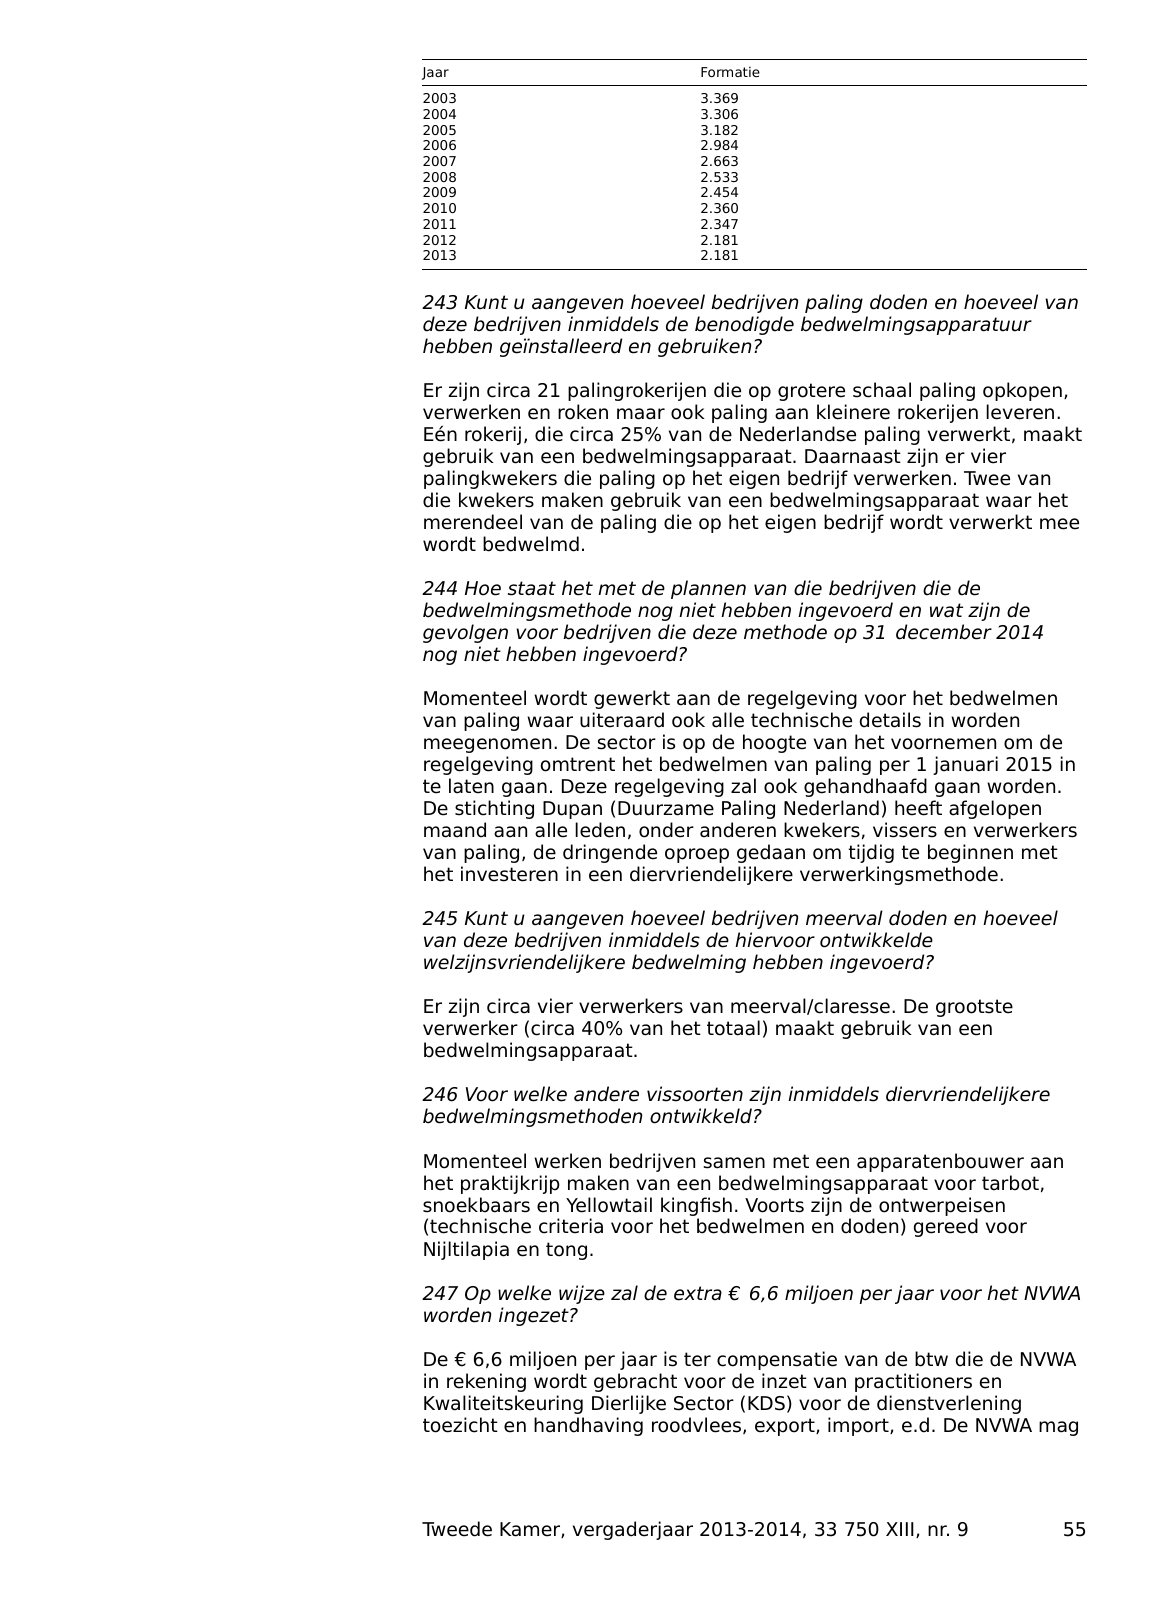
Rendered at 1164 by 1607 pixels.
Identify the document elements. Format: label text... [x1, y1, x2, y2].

text Er zijn circa vier verwerkers van meerval/claresse. De grootste verwerker (circa 40% van het totaal) maakt gebruik van een bedwelmingsapparaat. [422, 996, 1087, 1062]
table_cell 2.663 [694, 154, 1087, 169]
table_cell 2.181 [694, 233, 1087, 248]
table_cell 2013 [422, 248, 694, 269]
table_header Jaar [422, 60, 694, 85]
table_cell 2.360 [694, 201, 1087, 217]
table_cell 2004 [422, 107, 694, 122]
table_cell 2007 [422, 154, 694, 169]
text 244 Hoe staat het met de plannen van die bedrijven die de bedwelmingsmethode nog niet hebben ingevoerd en wat zijn de gevolgen voor bedrijven die deze methode op 31 december 2014 nog niet hebben ingevoerd? [422, 578, 1087, 666]
text 245 Kunt u aangeven hoeveel bedrijven meerval doden en hoeveel van deze bedrijven inmiddels de hiervoor ontwikkelde welzijnsvriendelijkere bedwelming hebben ingevoerd? [422, 908, 1087, 974]
table_cell 2006 [422, 138, 694, 154]
text 246 Voor welke andere vissoorten zijn inmiddels diervriendelijkere bedwelmingsmethoden ontwikkeld? [422, 1084, 1087, 1128]
table_header Formatie [694, 60, 1087, 85]
text 243 Kunt u aangeven hoeveel bedrijven paling doden en hoeveel van deze bedrijven inmiddels de benodigde bedwelmingsapparatuur hebben geïnstalleerd en gebruiken? [422, 292, 1087, 358]
table_cell 2005 [422, 123, 694, 138]
table_cell 2.347 [694, 217, 1087, 232]
table_cell 2010 [422, 201, 694, 217]
table_cell 2.181 [694, 248, 1087, 269]
text 247 Op welke wijze zal de extra € 6,6 miljoen per jaar voor het NVWA worden ingezet? [422, 1283, 1087, 1327]
table_cell 2.984 [694, 138, 1087, 154]
table_cell 2003 [422, 86, 694, 107]
text De € 6,6 miljoen per jaar is ter compensatie van de btw die de NVWA in rekening wordt gebracht voor de inzet van practitioners en Kwaliteitskeuring Dierlijke Sector (KDS) voor de dienstverlening toezicht en handhaving roodvlees, export, import, e.d. De NVWA mag [422, 1349, 1087, 1437]
text Momenteel wordt gewerkt aan de regelgeving voor het bedwelmen van paling waar uiteraard ook alle technische details in worden meegenomen. De sector is op de hoogte van het voornemen om de regelgeving omtrent het bedwelmen van paling per 1 januari 2015 in te laten gaan. Deze regelgeving zal ook gehandhaafd gaan worden. De stichting Dupan (Duurzame Paling Nederland) heeft afgelopen maand aan alle leden, onder anderen kwekers, vissers en verwerkers van paling, de dringende oproep gedaan om tijdig te beginnen met het investeren in een diervriendelijkere verwerkingsmethode. [422, 688, 1087, 886]
table_cell 3.369 [694, 86, 1087, 107]
text Momenteel werken bedrijven samen met een apparatenbouwer aan het praktijkrijp maken van een bedwelmingsapparaat voor tarbot, snoekbaars en Yellowtail kingfish. Voorts zijn de ontwerpeisen (technische criteria voor het bedwelmen en doden) gereed voor Nijltilapia en tong. [422, 1151, 1087, 1260]
table_cell 2008 [422, 170, 694, 185]
table_cell 3.182 [694, 123, 1087, 138]
table_cell 2.533 [694, 170, 1087, 185]
table_cell 2009 [422, 185, 694, 201]
table_cell 2.454 [694, 185, 1087, 201]
table_cell 2011 [422, 217, 694, 232]
table_cell 3.306 [694, 107, 1087, 122]
table_cell 2012 [422, 233, 694, 248]
text Er zijn circa 21 palingrokerijen die op grotere schaal paling opkopen, verwerken en roken maar ook paling aan kleinere rokerijen leveren. Eén rokerij, die circa 25% van de Nederlandse paling verwerkt, maakt gebruik van een bedwelmingsapparaat. Daarnaast zijn er vier palingkwekers die paling op het eigen bedrijf verwerken. Twee van die kwekers maken gebruik van een bedwelmingsapparaat waar het merendeel van de paling die op het eigen bedrijf wordt verwerkt mee wordt bedwelmd. [422, 380, 1087, 556]
